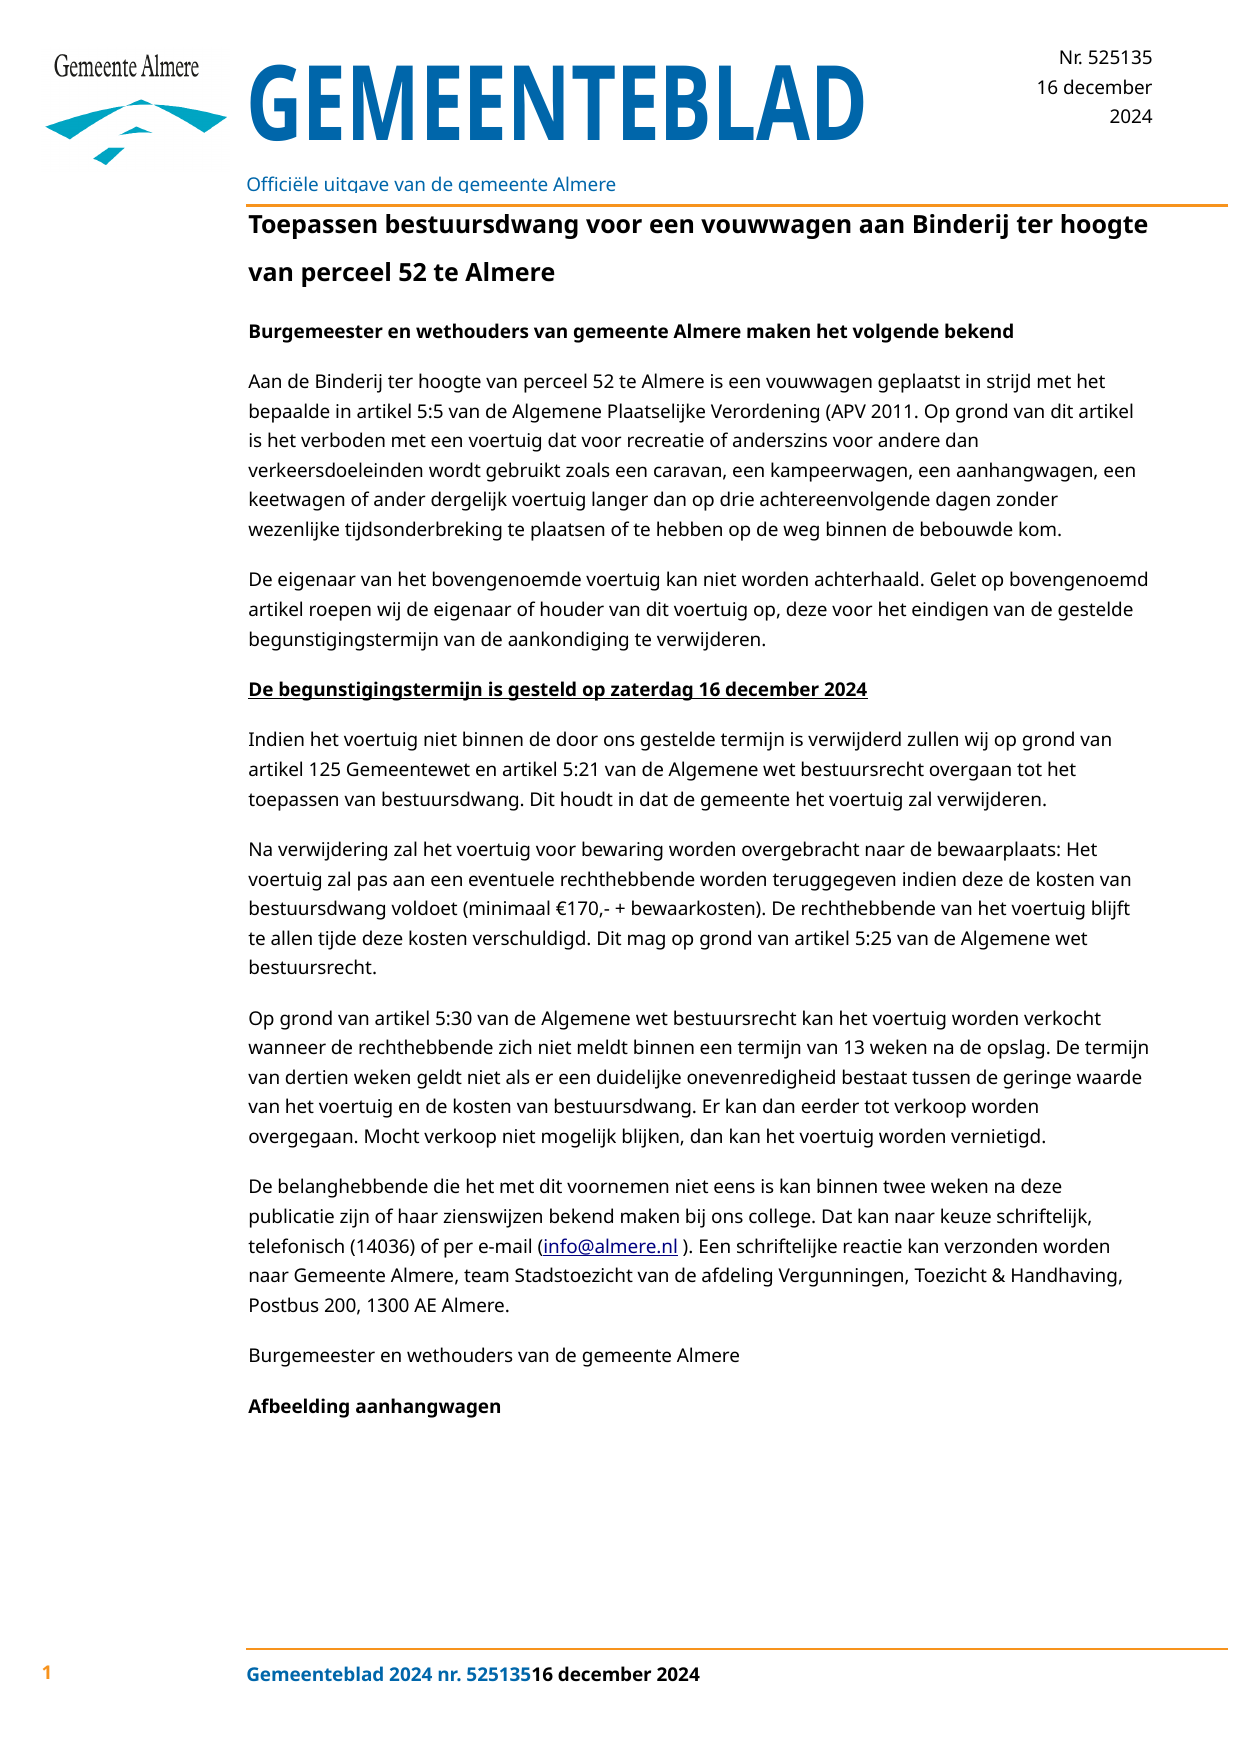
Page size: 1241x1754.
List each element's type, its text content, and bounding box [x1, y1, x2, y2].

text Na verwijdering zal het voertuig voor bewaring worden overgebracht naar de bewaarplaats: Het voertuig zal pas aan een eventuele rechthebbende worden teruggegeven indien deze de kosten van bestuursdwang voldoet (minimaal €170,- + bewaarkosten). De rechthebbende van het voertuig blijft te allen tijde deze kosten verschuldigd. Dit mag op grond van artikel 5:25 van de Algemene wet bestuursrecht. [248, 836, 1152, 980]
text Afbeelding aanhangwagen [248, 1393, 1152, 1419]
text Burgemeester en wethouders van de gemeente Almere [248, 1342, 1152, 1368]
text De belanghebbende die het met dit voornemen niet eens is kan binnen twee weken na deze publicatie zijn of haar zienswijzen bekend maken bij ons college. Dat kan naar keuze schriftelijk, telefonisch (14036) of per e-mail (info@almere.nl ). Een schriftelijke reactie kan verzonden worden naar Gemeente Almere, team Stadstoezicht van de afdeling Vergunningen, Toezicht & Handhaving, Postbus 200, 1300 AE Almere. [248, 1174, 1152, 1318]
text Op grond van artikel 5:30 van de Algemene wet bestuursrecht kan het voertuig worden verkocht wanneer de rechthebbende zich niet meldt binnen een termijn van 13 weken na de opslag. De termijn van dertien weken geldt niet als er een duidelijke onevenredigheid bestaat tussen de geringe waarde van het voertuig en de kosten van bestuursdwang. Er kan dan eerder tot verkoop worden overgegaan. Mocht verkoop niet mogelijk blijken, dan kan het voertuig worden vernietigd. [248, 1005, 1152, 1149]
text Aan de Binderij ter hoogte van perceel 52 te Almere is een vouwwagen geplaatst in strijd met het bepaalde in artikel 5:5 van de Algemene Plaatselijke Verordening (APV 2011. Op grond van dit artikel is het verboden met een voertuig dat voor recreatie of anderszins voor andere dan verkeersdoeleinden wordt gebruikt zoals een caravan, een kampeerwagen, een aanhangwagen, een keetwagen of ander dergelijk voertuig langer dan op drie achtereenvolgende dagen zonder wezenlijke tijdsonderbreking te plaatsen of te hebben op de weg binnen de bebouwde kom. [248, 368, 1152, 542]
text Burgemeester en wethouders van gemeente Almere maken het volgende bekend [248, 318, 1152, 344]
text De begunstigingstermijn is gesteld op zaterdag 16 december 2024 [248, 676, 1152, 702]
text De eigenaar van het bovengenoemde voertuig kan niet worden achterhaald. Gelet op bovengenoemd artikel roepen wij de eigenaar of houder van dit voertuig op, deze voor het eindigen van de gestelde begunstigingstermijn van de aankondiging te verwijderen. [248, 567, 1152, 652]
text Toepassen bestuursdwang voor een vouwwagen aan Binderij ter hoogte van perceel 52 te Almere [248, 207, 1152, 288]
text Indien het voertuig niet binnen de door ons gestelde termijn is verwijderd zullen wij op grond van artikel 125 Gemeentewet en artikel 5:21 van de Algemene wet bestuursrecht overgaan tot het toepassen van bestuursdwang. Dit houdt in dat de gemeente het voertuig zal verwijderen. [248, 727, 1152, 812]
picture [41, 47, 231, 172]
